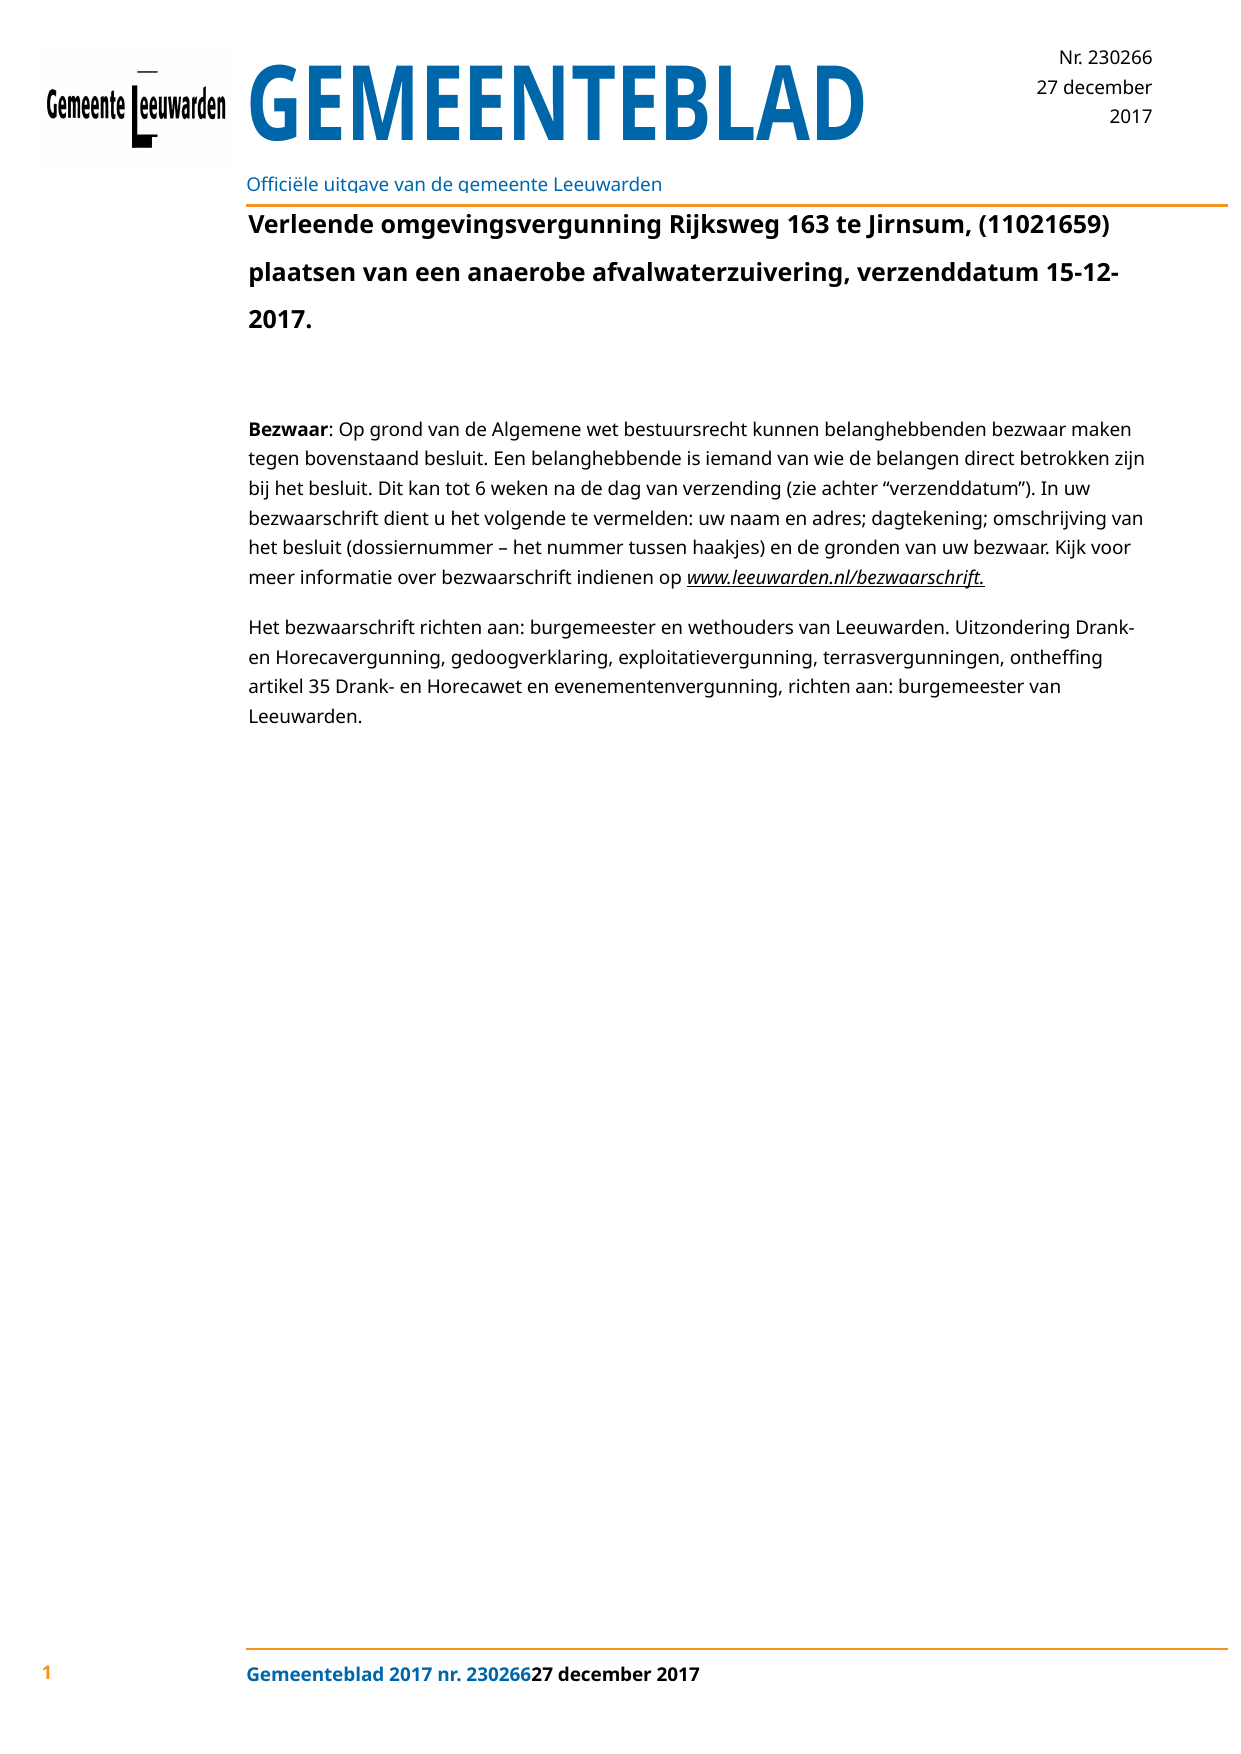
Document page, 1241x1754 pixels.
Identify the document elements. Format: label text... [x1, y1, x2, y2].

picture [41, 47, 231, 172]
text Bezwaar: Op grond van de Algemene wet bestuursrecht kunnen belanghebbenden bezwaar maken tegen bovenstaand besluit. Een belanghebbende is iemand van wie de belangen direct betrokken zijn bij het besluit. Dit kan tot 6 weken na de dag van verzending (zie achter “verzenddatum”). In uw bezwaarschrift dient u het volgende te vermelden: uw naam en adres; dagtekening; omschrijving van het besluit (dossiernummer – het nummer tussen haakjes) en de gronden van uw bezwaar. Kijk voor meer informatie over bezwaarschrift indienen op www.leeuwarden.nl/bezwaarschrift. [248, 416, 1152, 589]
text Het bezwaarschrift richten aan: burgemeester en wethouders van Leeuwarden. Uitzondering Drank- en Horecavergunning, gedoogverklaring, exploitatievergunning, terrasvergunningen, ontheffing artikel 35 Drank- en Horecawet en evenementenvergunning, richten aan: burgemeester van Leeuwarden. [248, 614, 1152, 729]
text Verleende omgevingsvergunning Rijksweg 163 te Jirnsum, (11021659) plaatsen van een anaerobe afvalwaterzuivering, verzenddatum 15-12-2017. [248, 207, 1152, 336]
